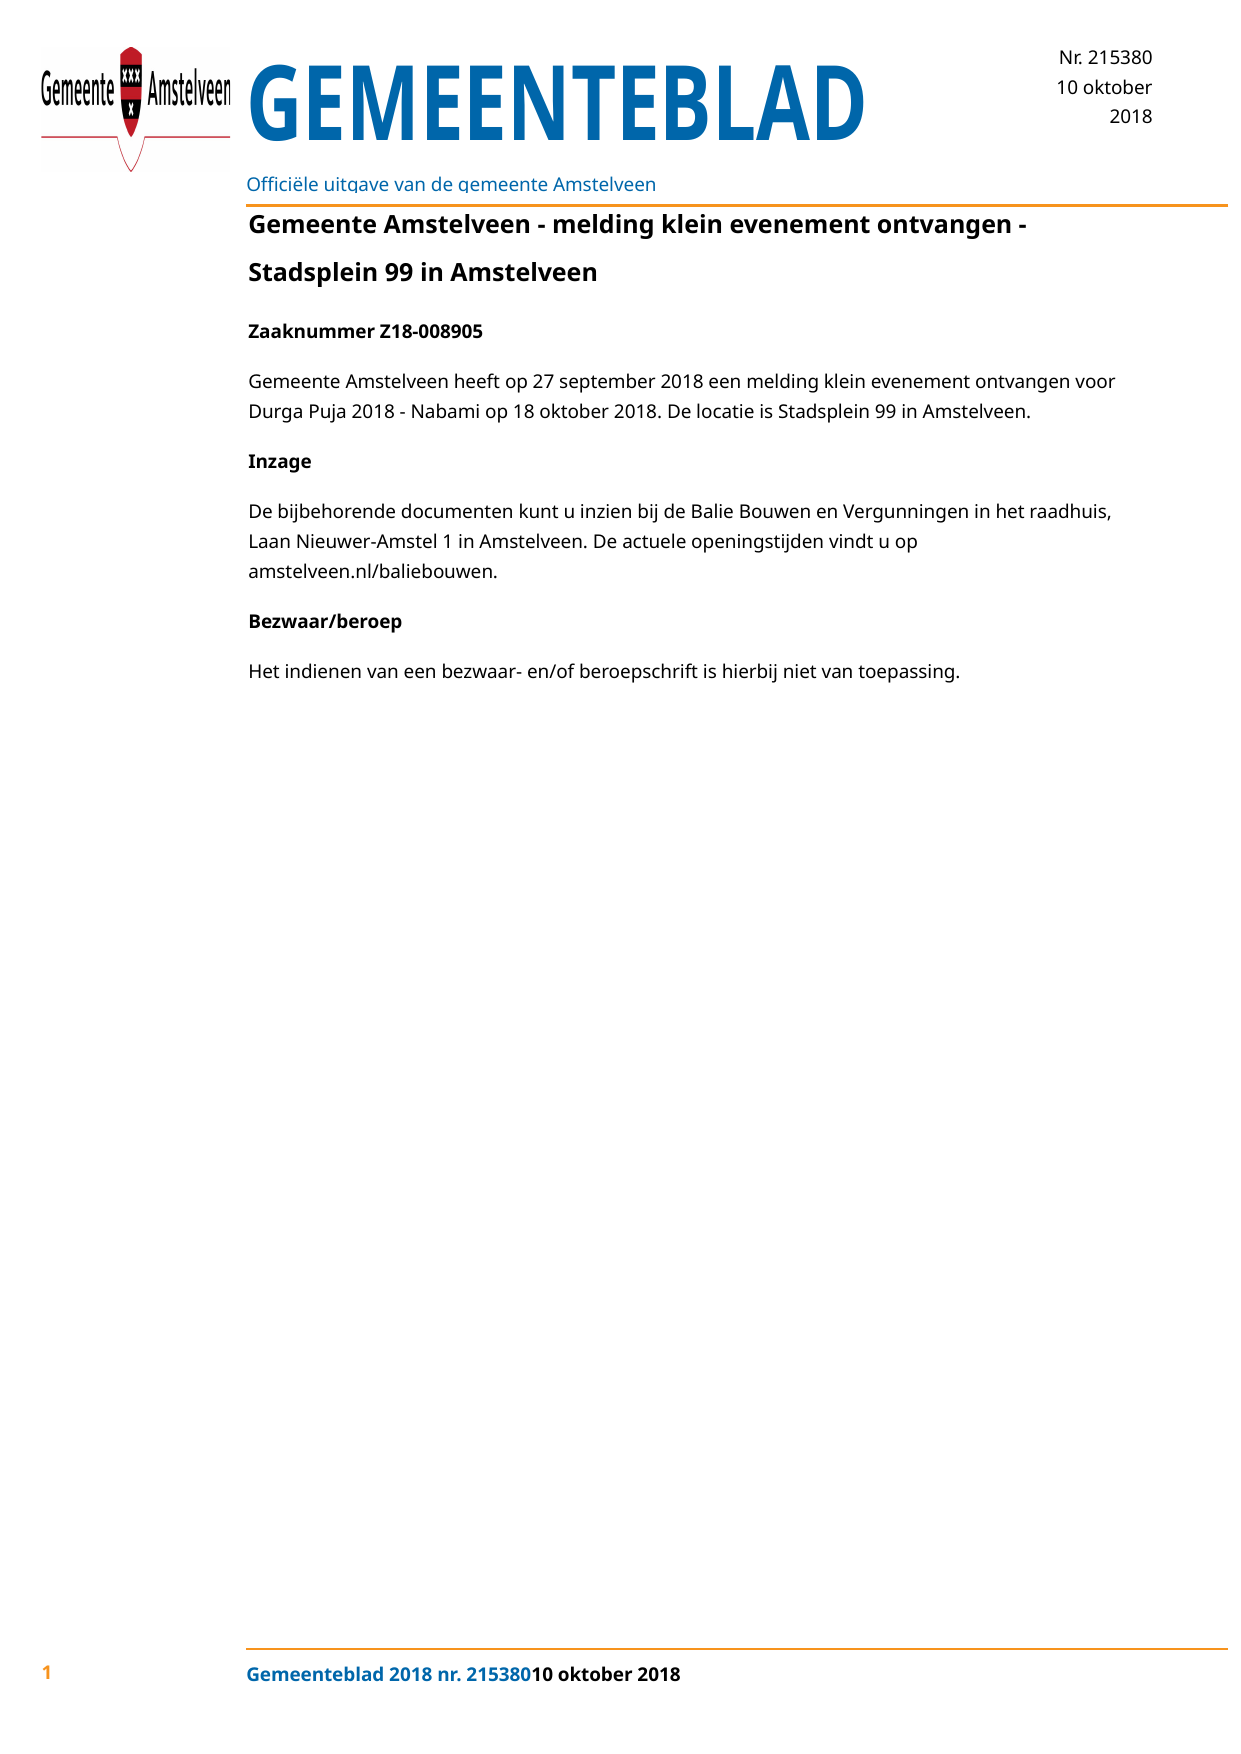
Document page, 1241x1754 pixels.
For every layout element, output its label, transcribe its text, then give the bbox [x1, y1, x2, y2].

text Inzage [248, 448, 1152, 474]
text De bijbehorende documenten kunt u inzien bij de Balie Bouwen en Vergunningen in het raadhuis, Laan Nieuwer-Amstel 1 in Amstelveen. De actuele openingstijden vindt u op amstelveen.nl/baliebouwen. [248, 499, 1152, 584]
text Gemeente Amstelveen - melding klein evenement ontvangen - Stadsplein 99 in Amstelveen [248, 207, 1152, 288]
text Gemeente Amstelveen heeft op 27 september 2018 een melding klein evenement ontvangen voor Durga Puja 2018 - Nabami op 18 oktober 2018. De locatie is Stadsplein 99 in Amstelveen. [248, 368, 1152, 424]
text Het indienen van een bezwaar- en/of beroepschrift is hierbij niet van toepassing. [248, 659, 1152, 684]
picture [41, 47, 231, 172]
text Bezwaar/beroep [248, 608, 1152, 634]
text Zaaknummer Z18-008905 [248, 318, 1152, 344]
